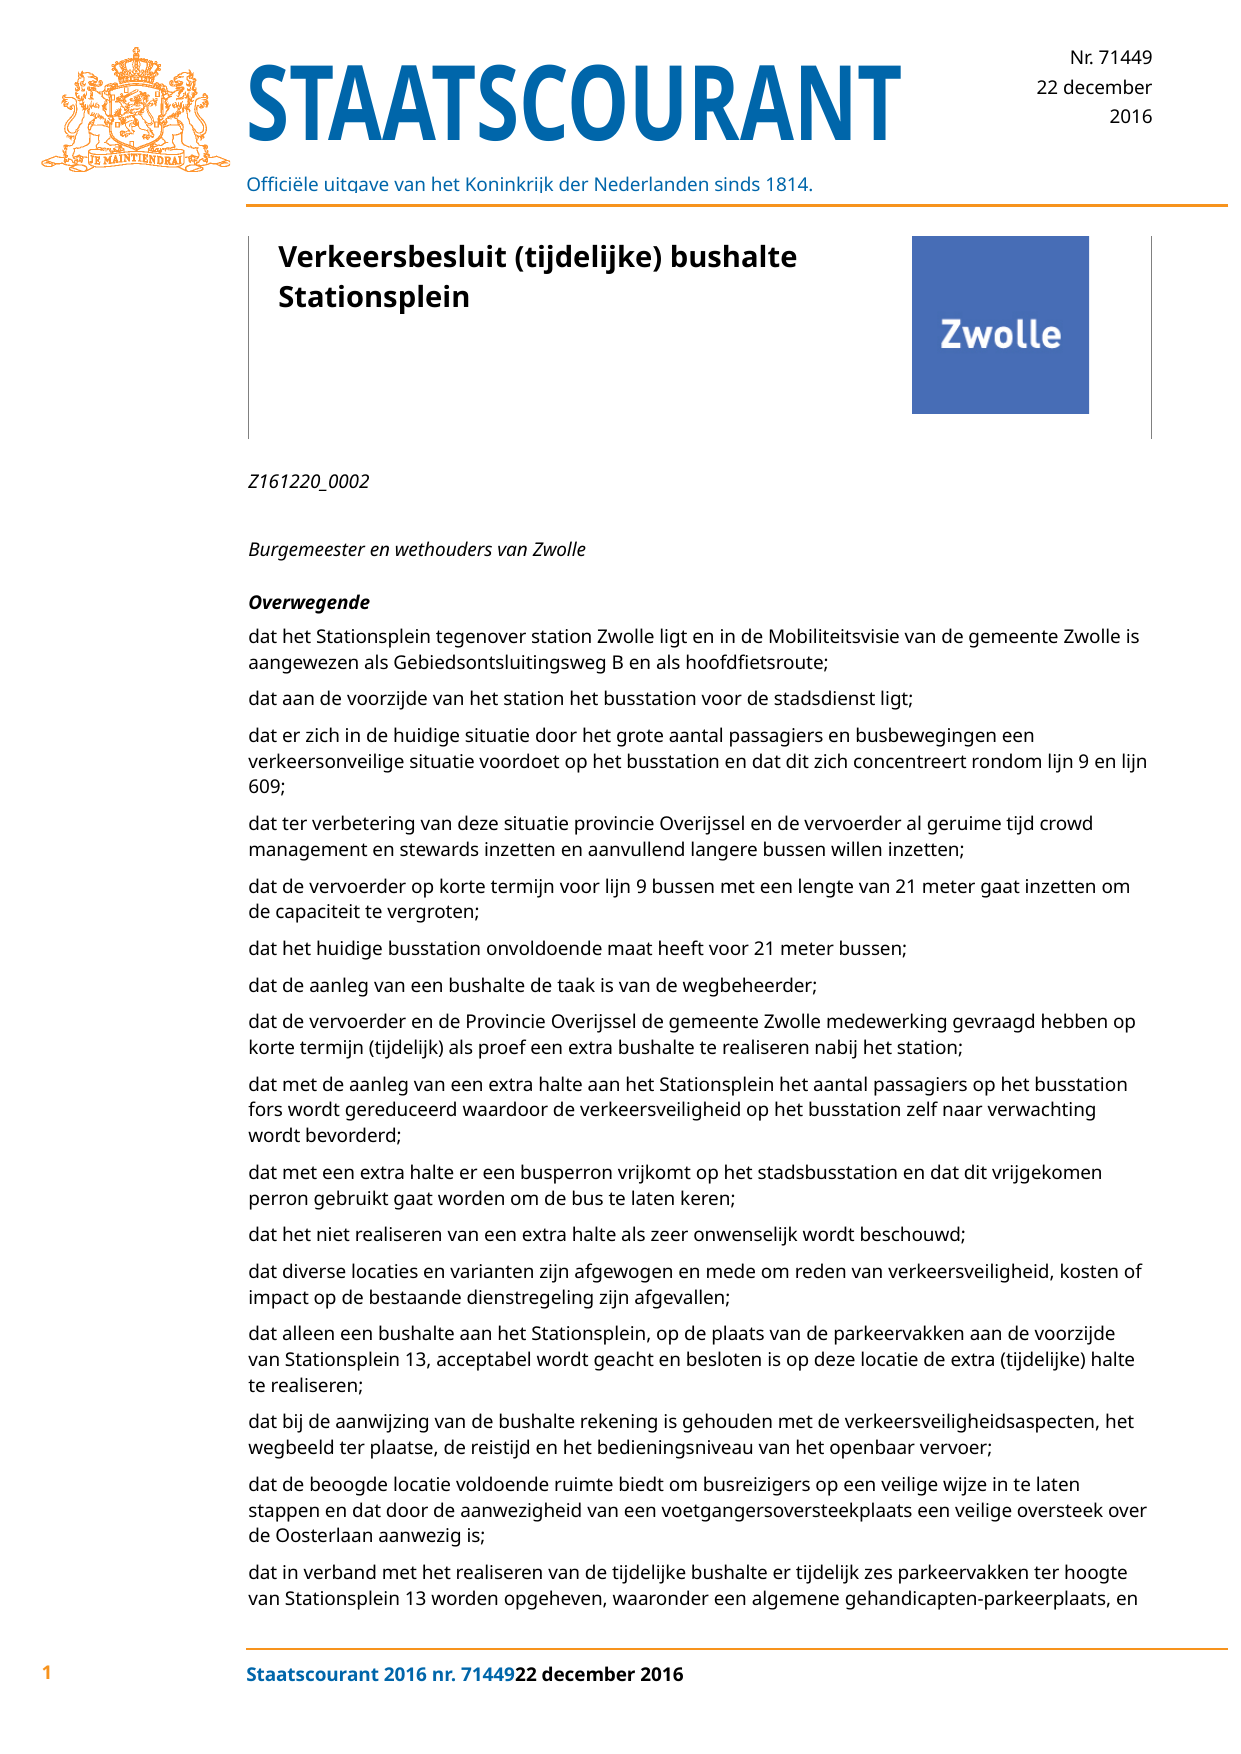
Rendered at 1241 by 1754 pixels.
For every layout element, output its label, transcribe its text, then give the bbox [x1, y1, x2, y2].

picture [41, 47, 231, 172]
text dat met de aanleg van een extra halte aan het Stationsplein het aantal passagiers op het busstation fors wordt gereduceerd waardoor de verkeersveiligheid op het busstation zelf naar verwachting wordt bevorderd; [248, 1071, 1152, 1148]
text dat met een extra halte er een busperron vrijkomt op het stadsbusstation en dat dit vrijgekomen perron gebruikt gaat worden om de bus te laten keren; [248, 1159, 1152, 1211]
text dat alleen een bushalte aan het Stationsplein, op de plaats van de parkeervakken aan de voorzijde van Stationsplein 13, acceptabel wordt geacht en besloten is op deze locatie de extra (tijdelijke) halte te realiseren; [248, 1321, 1152, 1398]
table_header [1090, 236, 1151, 413]
text dat ter verbetering van deze situatie provincie Overijssel en de vervoerder al geruime tijd crowd management en stewards inzetten en aanvullend langere bussen willen inzetten; [248, 810, 1152, 862]
text dat de vervoerder en de Provincie Overijssel de gemeente Zwolle medewerking gevraagd hebben op korte termijn (tijdelijk) als proef een extra bushalte te realiseren nabij het station; [248, 1008, 1152, 1060]
text dat er zich in de huidige situatie door het grote aantal passagiers en busbewegingen een verkeersonveilige situatie voordoet op het busstation en dat dit zich concentreert rondom lijn 9 en lijn 609; [248, 722, 1152, 799]
text Z161220_0002 [248, 469, 1152, 494]
text Overwegende [248, 589, 1152, 615]
text dat diverse locaties en varianten zijn afgewogen en mede om reden van verkeersveiligheid, kosten of impact op de bestaande dienstregeling zijn afgevallen; [248, 1258, 1152, 1309]
table_header [850, 236, 912, 413]
table_header [850, 414, 1151, 439]
text dat het huidige busstation onvoldoende maat heeft voor 21 meter bussen; [248, 935, 1152, 961]
text dat het Stationsplein tegenover station Zwolle ligt en in de Mobiliteitsvisie van de gemeente Zwolle is aangewezen als Gebiedsontsluitingsweg B en als hoofdfietsroute; [248, 623, 1152, 675]
text dat aan de voorzijde van het station het busstation voor de stadsdienst ligt; [248, 686, 1152, 711]
text dat in verband met het realiseren van de tijdelijke bushalte er tijdelijk zes parkeervakken ter hoogte van Stationsplein 13 worden opgeheven, waaronder een algemene gehandicapten-parkeerplaats, en [248, 1559, 1152, 1611]
text Burgemeester en wethouders van Zwolle [248, 536, 1152, 562]
text dat de beoogde locatie voldoende ruimte biedt om busreizigers op een veilige wijze in te laten stappen en dat door de aanwezigheid van een voetgangersoversteekplaats een veilige oversteek over de Oosterlaan aanwezig is; [248, 1471, 1152, 1548]
text dat de vervoerder op korte termijn voor lijn 9 bussen met een lengte van 21 meter gaat inzetten om de capaciteit te vergroten; [248, 873, 1152, 924]
text dat de aanleg van een bushalte de taak is van de wegbeheerder; [248, 972, 1152, 998]
picture [912, 236, 1090, 414]
text dat het niet realiseren van een extra halte als zeer onwenselijk wordt beschouwd; [248, 1221, 1152, 1247]
text dat bij de aanwijzing van de bushalte rekening is gehouden met de verkeersveiligheidsaspecten, het wegbeeld ter plaatse, de reistijd en het bedieningsniveau van het openbaar vervoer; [248, 1409, 1152, 1460]
table_header Verkeersbesluit (tijdelijke) bushalte Stationsplein [249, 236, 850, 439]
